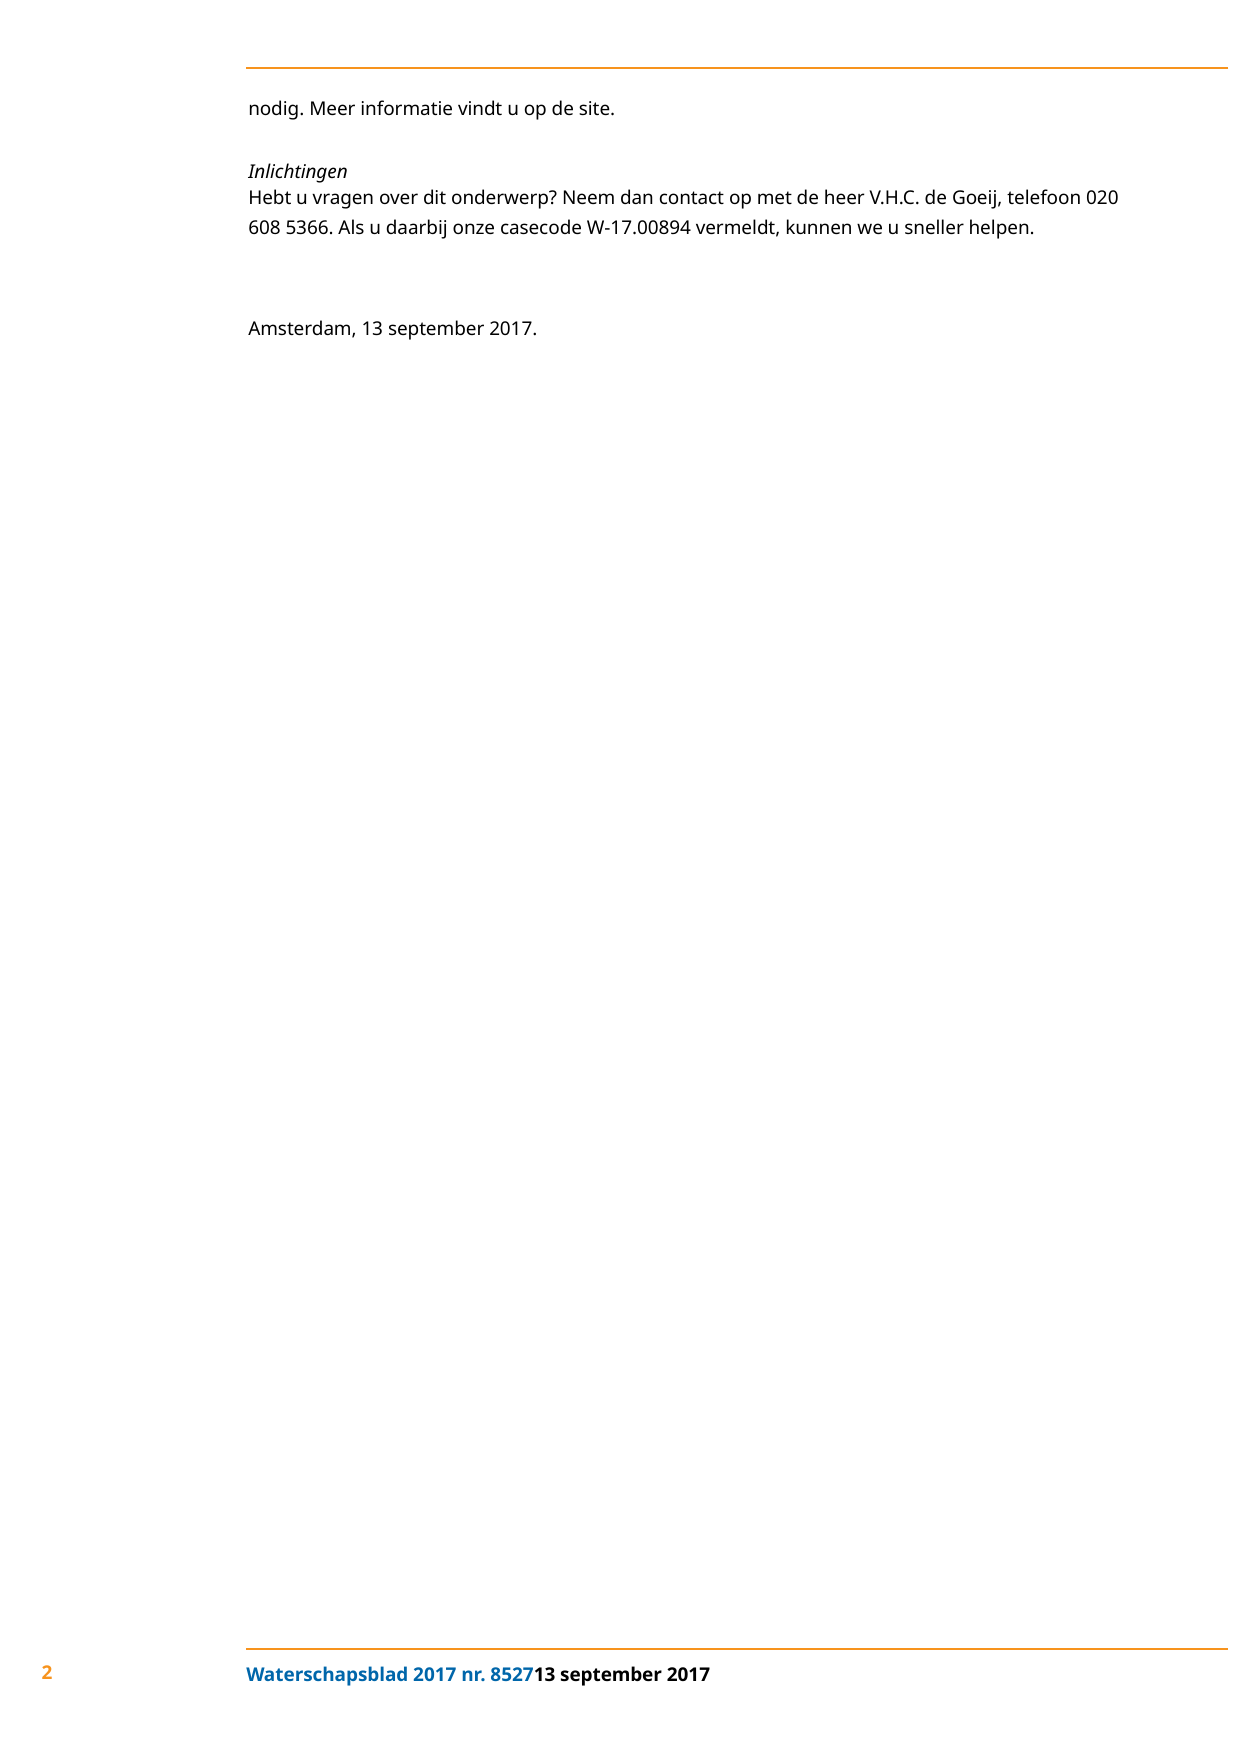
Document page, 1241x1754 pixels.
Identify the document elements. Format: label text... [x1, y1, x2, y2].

picture [41, 47, 231, 172]
text Inlichtingen [248, 159, 1152, 184]
text nodig. Meer informatie vindt u op de site. [248, 95, 1152, 121]
text Hebt u vragen over dit onderwerp? Neem dan contact op met de heer V.H.C. de Goeij, telefoon 020 608 5366. Als u daarbij onze casecode W-17.00894 vermeldt, kunnen we u sneller helpen. [248, 184, 1152, 240]
text Amsterdam, 13 september 2017. [248, 315, 1152, 341]
